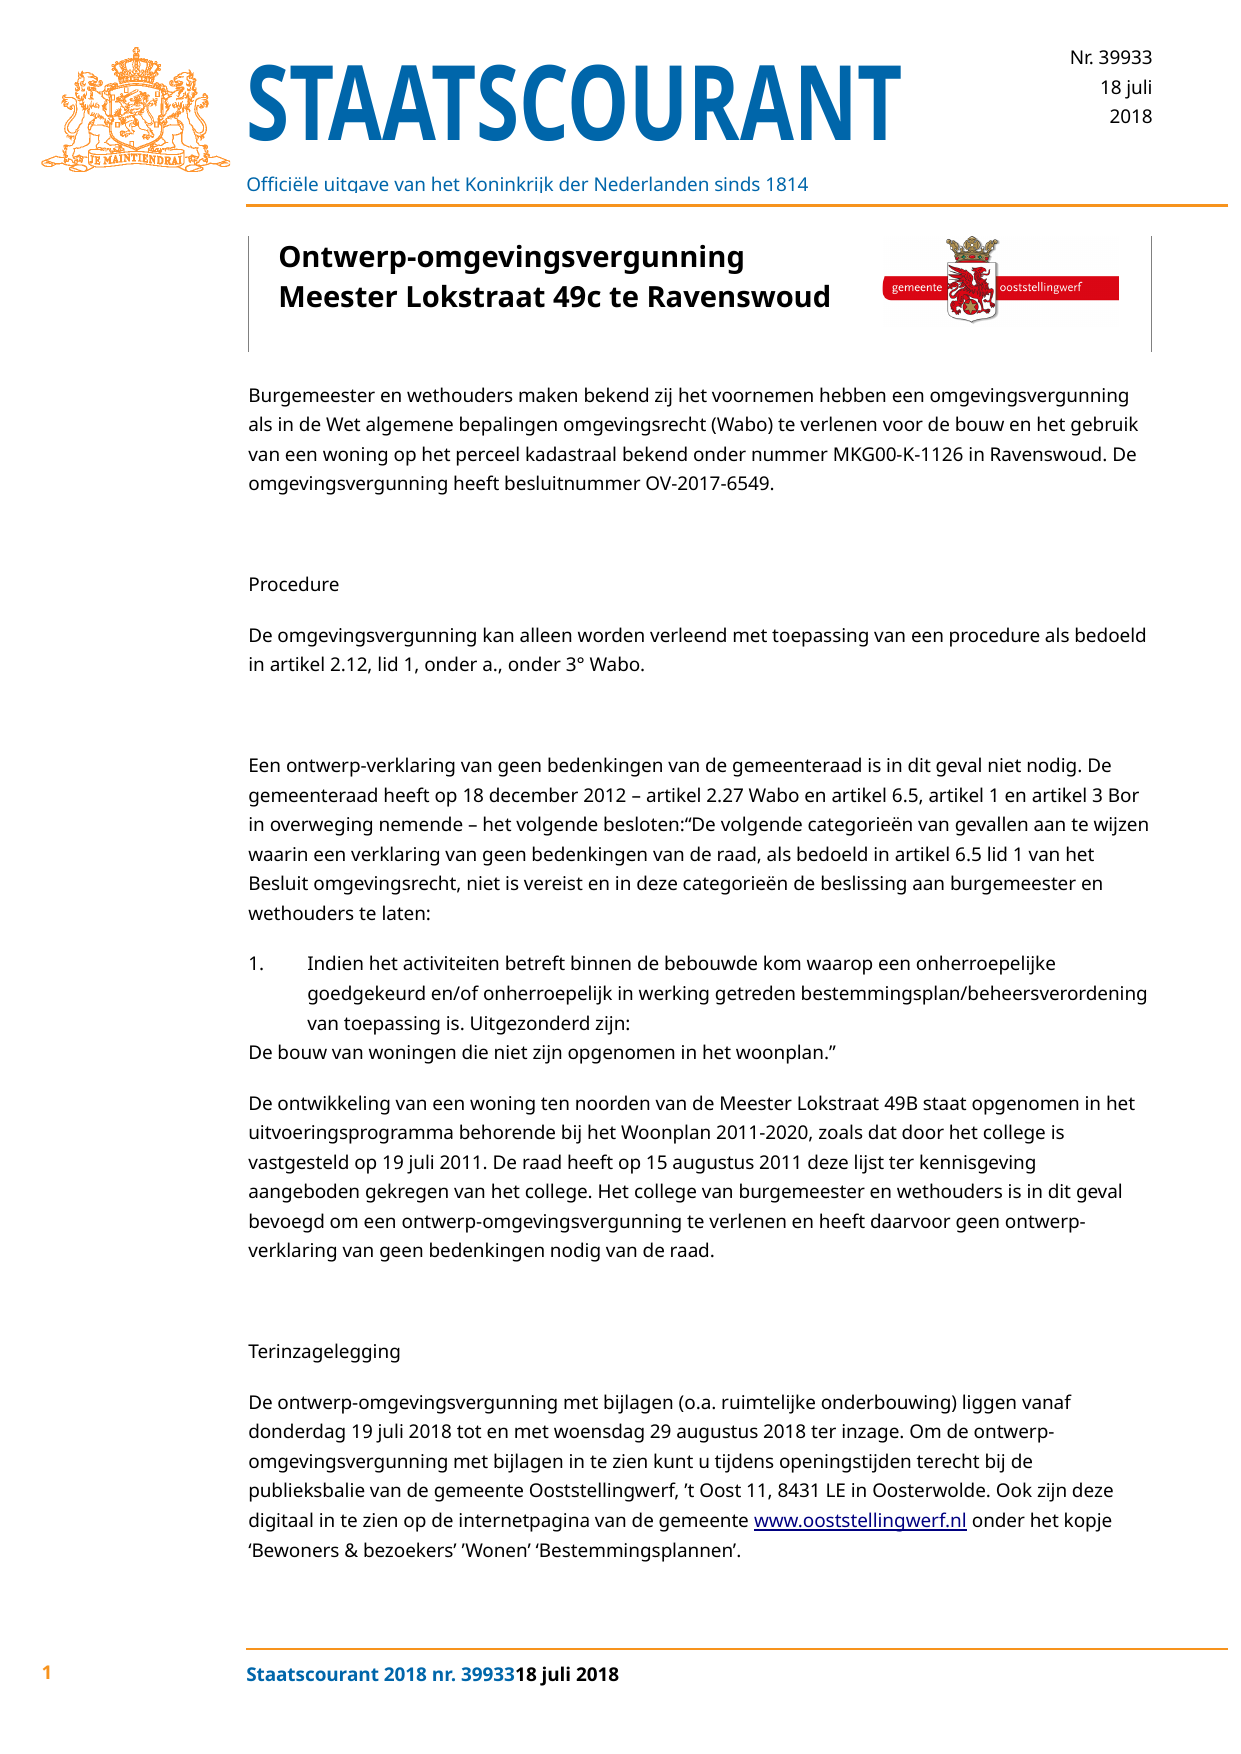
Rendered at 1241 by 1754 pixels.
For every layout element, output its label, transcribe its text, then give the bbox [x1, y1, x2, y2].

text Procedure [248, 571, 1152, 597]
text Een ontwerp-verklaring van geen bedenkingen van de gemeenteraad is in dit geval niet nodig. De gemeenteraad heeft op 18 december 2012 – artikel 2.27 Wabo en artikel 6.5, artikel 1 en artikel 3 Bor in overweging nemende – het volgende besloten:“De volgende categorieën van gevallen aan te wijzen waarin een verklaring van geen bedenkingen van de raad, als bedoeld in artikel 6.5 lid 1 van het Besluit omgevingsrecht, niet is vereist en in deze categorieën de beslissing aan burgemeester en wethouders te laten: [248, 752, 1152, 926]
text De omgevingsvergunning kan alleen worden verleend met toepassing van een procedure als bedoeld in artikel 2.12, lid 1, onder a., onder 3° Wabo. [248, 622, 1152, 677]
text De bouw van woningen die niet zijn opgenomen in het woonplan.” [248, 1039, 1152, 1065]
table_header [850, 236, 1151, 352]
table_header Ontwerp-omgevingsvergunning Meester Lokstraat 49c te Ravenswoud [249, 236, 850, 352]
text Burgemeester en wethouders maken bekend zij het voornemen hebben een omgevingsvergunning als in de Wet algemene bepalingen omgevingsrecht (Wabo) te verlenen voor de bouw en het gebruik van een woning op het perceel kadastraal bekend onder nummer MKG00-K-1126 in Ravenswoud. De omgevingsvergunning heeft besluitnummer OV-2017-6549. [248, 382, 1152, 496]
list Indien het activiteiten betreft binnen de bebouwde kom waarop een onherroepelijke goedgekeurd en/of onherroepelijk in werking getreden bestemmingsplan/beheersverordening van toepassing is. Uitgezonderd zijn: [248, 951, 1152, 1035]
text Terinzagelegging [248, 1338, 1152, 1364]
text De ontwikkeling van een woning ten noorden van de Meester Lokstraat 49B staat opgenomen in het uitvoeringsprogramma behorende bij het Woonplan 2011-2020, zoals dat door het college is vastgesteld op 19 juli 2011. De raad heeft op 15 augustus 2011 deze lijst ter kennisgeving aangeboden gekregen van het college. Het college van burgemeester en wethouders is in dit geval bevoegd om een ontwerp-omgevingsvergunning te verlenen en heeft daarvoor geen ontwerp-verklaring van geen bedenkingen nodig van de raad. [248, 1090, 1152, 1263]
picture [41, 47, 231, 172]
picture [882, 236, 1119, 327]
text De ontwerp-omgevingsvergunning met bijlagen (o.a. ruimtelijke onderbouwing) liggen vanaf donderdag 19 juli 2018 tot en met woensdag 29 augustus 2018 ter inzage. Om de ontwerp-omgevingsvergunning met bijlagen in te zien kunt u tijdens openingstijden terecht bij de publieksbalie van de gemeente Ooststellingwerf, ’t Oost 11, 8431 LE in Oosterwolde. Ook zijn deze digitaal in te zien op de internetpagina van de gemeente www.ooststellingwerf.nl onder het kopje ‘Bewoners & bezoekers’ ’Wonen’ ‘Bestemmingsplannen’. [248, 1389, 1152, 1562]
